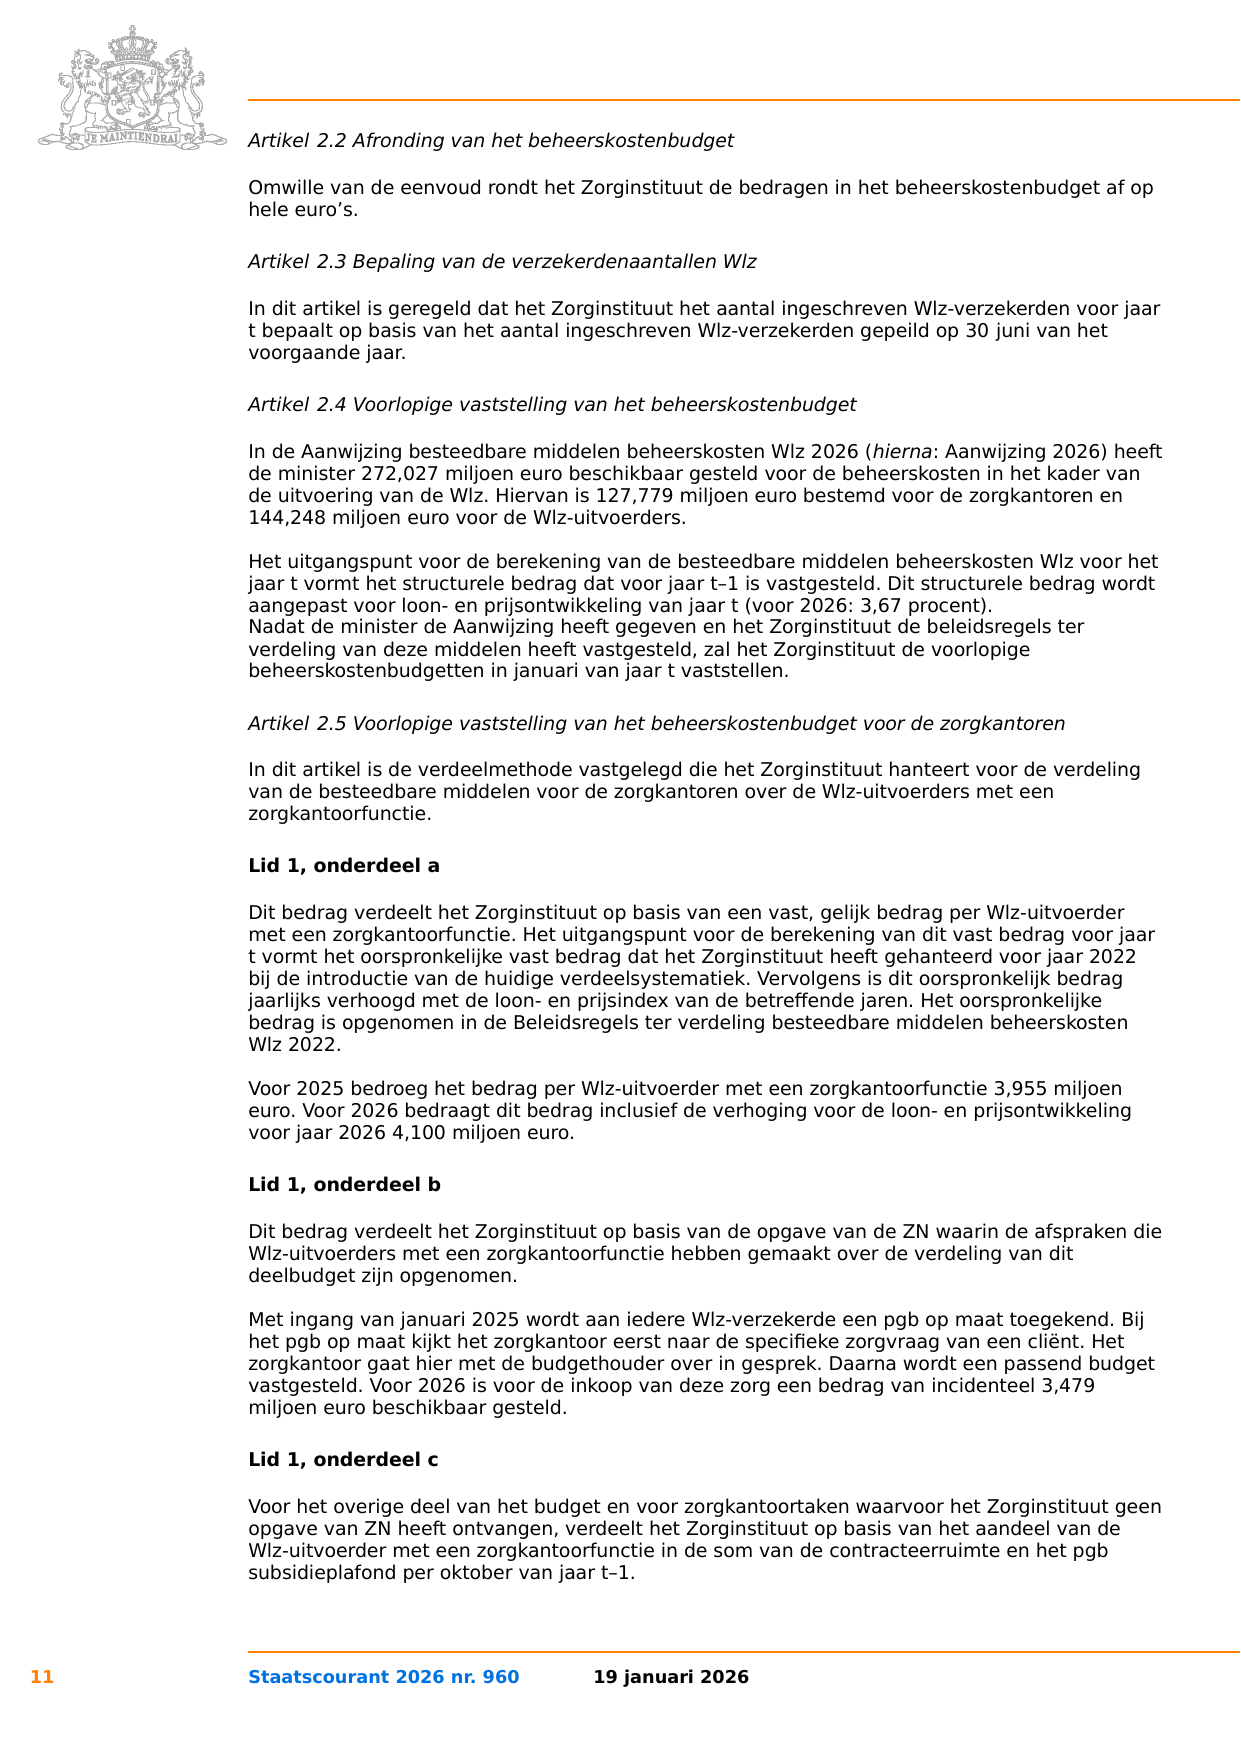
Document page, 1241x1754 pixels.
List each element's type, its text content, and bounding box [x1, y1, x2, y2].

text Omwille van de eenvoud rondt het Zorginstituut de bedragen in het beheerskostenbudget af op hele euro’s. [248, 177, 1163, 221]
text In dit artikel is geregeld dat het Zorginstituut het aantal ingeschreven Wlz-verzekerden voor jaar t bepaalt op basis van het aantal ingeschreven Wlz-verzekerden gepeild op 30 juni van het voorgaande jaar. [248, 298, 1163, 364]
text In de Aanwijzing besteedbare middelen beheerskosten Wlz 2026 (hierna: Aanwijzing 2026) heeft de minister 272,027 miljoen euro beschikbaar gesteld voor de beheerskosten in het kader van de uitvoering van de Wlz. Hiervan is 127,779 miljoen euro bestemd voor de zorgkantoren en 144,248 miljoen euro voor de Wlz-uitvoerders. [248, 441, 1163, 529]
subtitle Lid 1, onderdeel c [248, 1449, 1163, 1471]
subtitle Artikel 2.2 Afronding van het beheerskostenbudget [248, 130, 1163, 152]
subtitle Lid 1, onderdeel b [248, 1174, 1163, 1196]
text In dit artikel is de verdeelmethode vastgelegd die het Zorginstituut hanteert voor de verdeling van de besteedbare middelen voor de zorgkantoren over de Wlz-uitvoerders met een zorgkantoorfunctie. [248, 759, 1163, 825]
text Het uitgangspunt voor de berekening van de besteedbare middelen beheerskosten Wlz voor het jaar t vormt het structurele bedrag dat voor jaar t–1 is vastgesteld. Dit structurele bedrag wordt aangepast voor loon- en prijsontwikkeling van jaar t (voor 2026: 3,67 procent). [248, 551, 1163, 616]
subtitle Artikel 2.5 Voorlopige vaststelling van het beheerskostenbudget voor de zorgkantoren [248, 712, 1163, 734]
text Voor 2025 bedroeg het bedrag per Wlz-uitvoerder met een zorgkantoorfunctie 3,955 miljoen euro. Voor 2026 bedraagt dit bedrag inclusief de verhoging voor de loon- en prijsontwikkeling voor jaar 2026 4,100 miljoen euro. [248, 1078, 1163, 1144]
subtitle Artikel 2.3 Bepaling van de verzekerdenaantallen Wlz [248, 251, 1163, 273]
subtitle Lid 1, onderdeel a [248, 855, 1163, 877]
picture [38, 25, 227, 150]
text Voor het overige deel van het budget en voor zorgkantoortaken waarvoor het Zorginstituut geen opgave van ZN heeft ontvangen, verdeelt het Zorginstituut op basis van het aandeel van de Wlz-uitvoerder met een zorgkantoorfunctie in de som van de contracteerruimte en het pgb subsidieplafond per oktober van jaar t–1. [248, 1496, 1163, 1583]
text Dit bedrag verdeelt het Zorginstituut op basis van de opgave van de ZN waarin de afspraken die Wlz-uitvoerders met een zorgkantoorfunctie hebben gemaakt over de verdeling van dit deelbudget zijn opgenomen. [248, 1221, 1163, 1287]
subtitle Artikel 2.4 Voorlopige vaststelling van het beheerskostenbudget [248, 394, 1163, 416]
text Dit bedrag verdeelt het Zorginstituut op basis van een vast, gelijk bedrag per Wlz-uitvoerder met een zorgkantoorfunctie. Het uitgangspunt voor de berekening van dit vast bedrag voor jaar t vormt het oorspronkelijke vast bedrag dat het Zorginstituut heeft gehanteerd voor jaar 2022 bij de introductie van de huidige verdeelsystematiek. Vervolgens is dit oorspronkelijk bedrag jaarlijks verhoogd met de loon- en prijsindex van de betreffende jaren. Het oorspronkelijke bedrag is opgenomen in de Beleidsregels ter verdeling besteedbare middelen beheerskosten Wlz 2022. [248, 902, 1163, 1056]
text Met ingang van januari 2025 wordt aan iedere Wlz-verzekerde een pgb op maat toegekend. Bij het pgb op maat kijkt het zorgkantoor eerst naar de specifieke zorgvraag van een cliënt. Het zorgkantoor gaat hier met de budgethouder over in gesprek. Daarna wordt een passend budget vastgesteld. Voor 2026 is voor de inkoop van deze zorg een bedrag van incidenteel 3,479 miljoen euro beschikbaar gesteld. [248, 1309, 1163, 1419]
text Nadat de minister de Aanwijzing heeft gegeven en het Zorginstituut de beleidsregels ter verdeling van deze middelen heeft vastgesteld, zal het Zorginstituut de voorlopige beheerskostenbudgetten in januari van jaar t vaststellen. [248, 616, 1163, 682]
